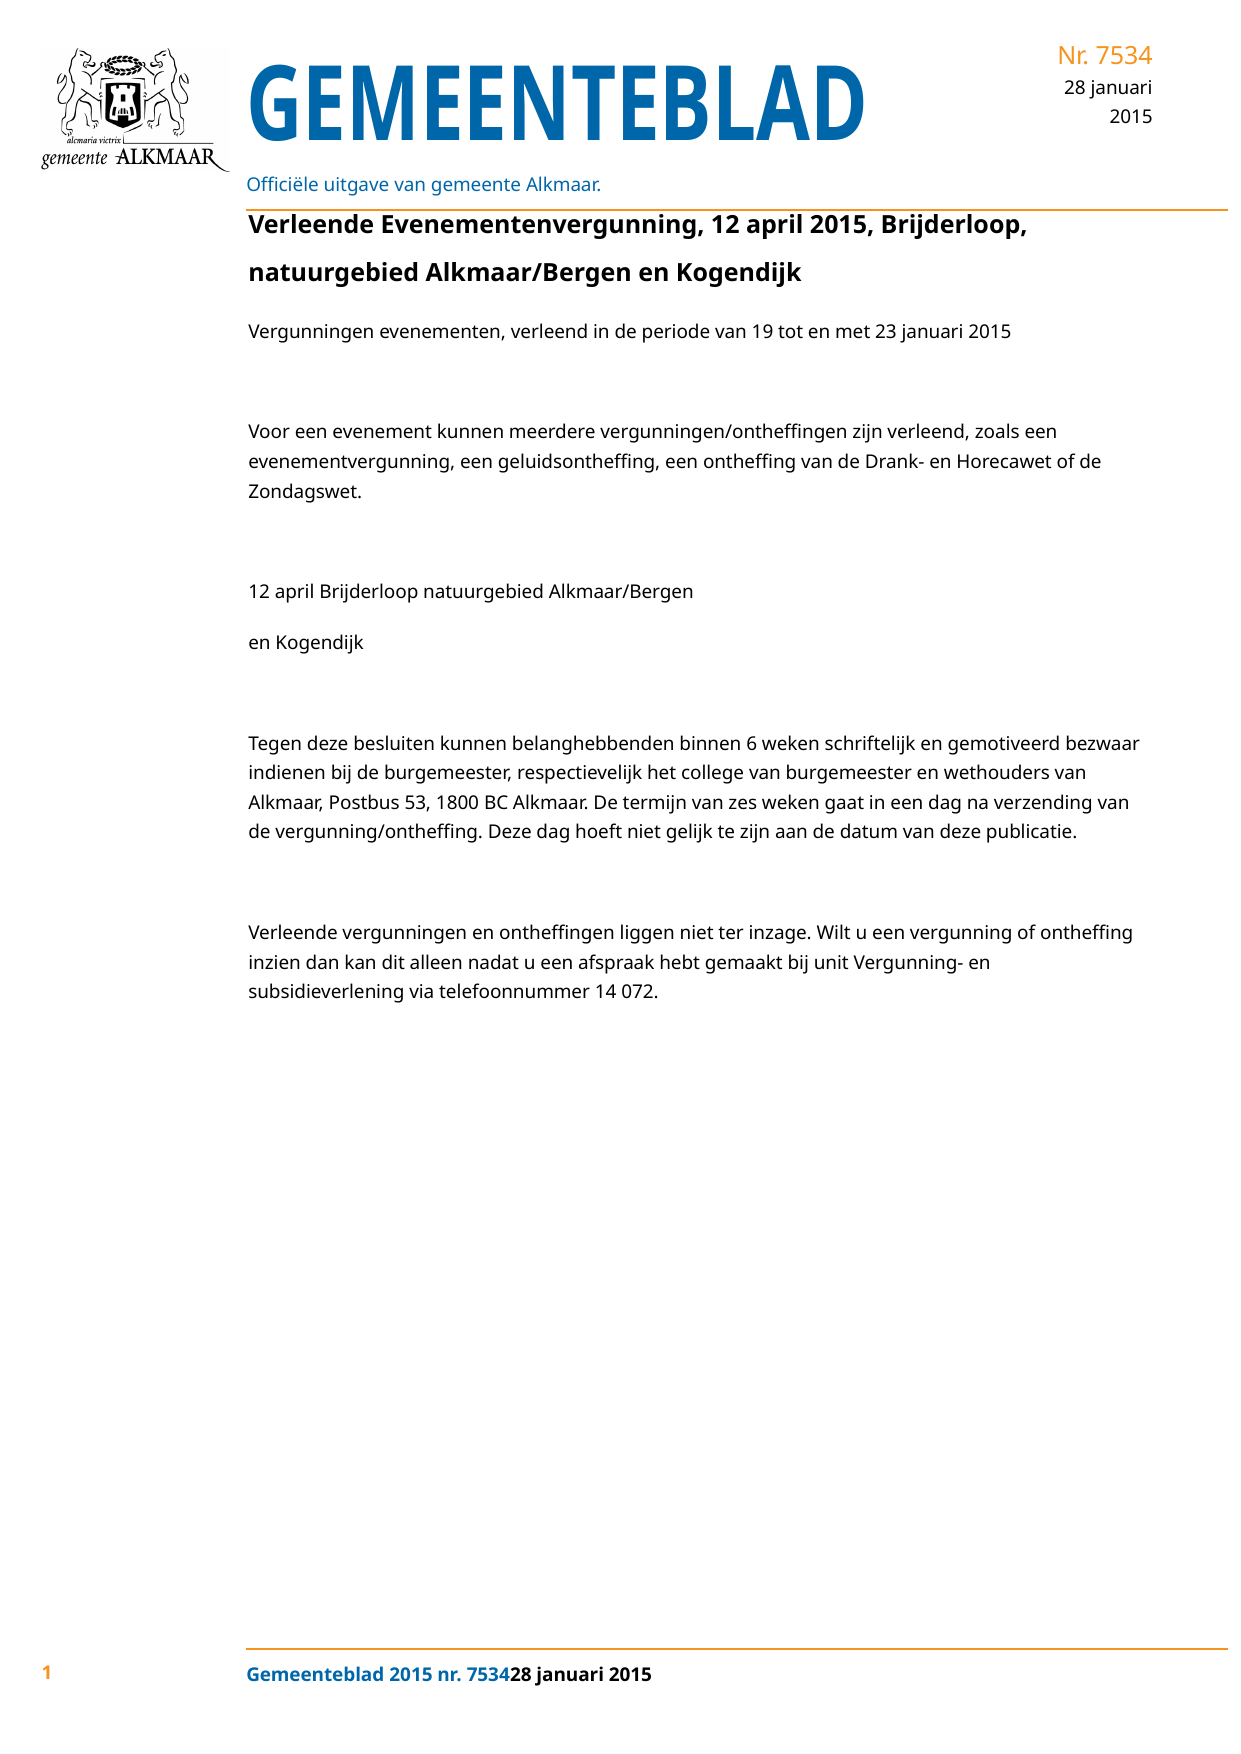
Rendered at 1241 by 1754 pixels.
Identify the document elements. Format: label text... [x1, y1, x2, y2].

text 12 april Brijderloop natuurgebied Alkmaar/Bergen [248, 579, 1152, 604]
text Verleende vergunningen en ontheffingen liggen niet ter inzage. Wilt u een vergunning of ontheffing inzien dan kan dit alleen nadat u een afspraak hebt gemaakt bij unit Vergunning- en subsidieverlening via telefoonnummer 14 072. [248, 919, 1152, 1004]
text en Kogendijk [248, 629, 1152, 655]
text Voor een evenement kunnen meerdere vergunningen/ontheffingen zijn verleend, zoals een evenementvergunning, een geluidsontheffing, een ontheffing van de Drank- en Horecawet of de Zondagswet. [248, 419, 1152, 504]
picture [41, 47, 231, 172]
text Tegen deze besluiten kunnen belanghebbenden binnen 6 weken schriftelijk en gemotiveerd bezwaar indienen bij de burgemeester, respectievelijk het college van burgemeester en wethouders van Alkmaar, Postbus 53, 1800 BC Alkmaar. De termijn van zes weken gaat in een dag na verzending van de vergunning/ontheffing. Deze dag hoeft niet gelijk te zijn aan de datum van deze publicatie. [248, 730, 1152, 844]
text Vergunningen evenementen, verleend in de periode van 19 tot en met 23 januari 2015 [248, 318, 1152, 344]
text Verleende Evenementenvergunning, 12 april 2015, Brijderloop, natuurgebied Alkmaar/Bergen en Kogendijk [248, 211, 1152, 288]
